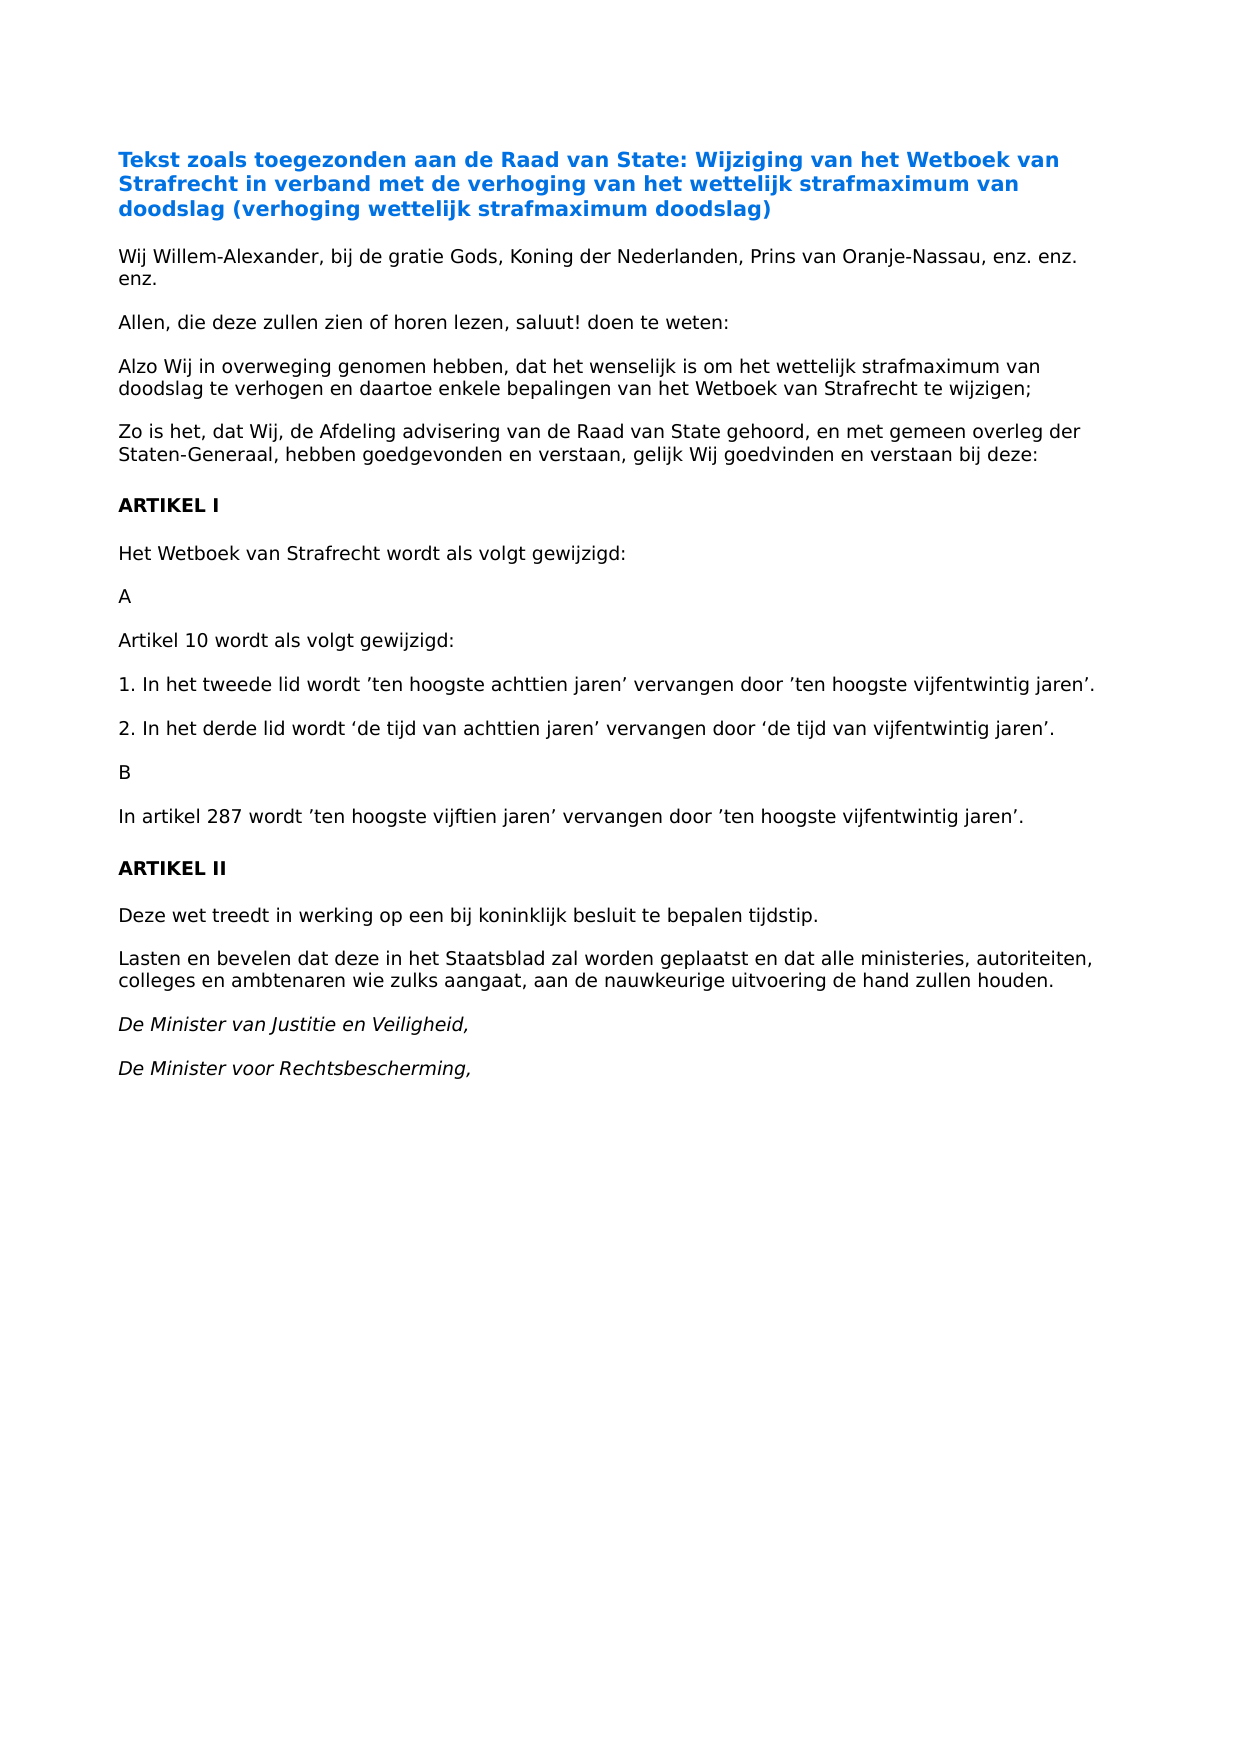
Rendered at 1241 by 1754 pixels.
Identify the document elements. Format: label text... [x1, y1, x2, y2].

text 1. In het tweede lid wordt ’ten hoogste achttien jaren’ vervangen door ’ten hoogste vijfentwintig jaren’. [118, 674, 1122, 696]
text A [118, 586, 1122, 608]
text Lasten en bevelen dat deze in het Staatsblad zal worden geplaatst en dat alle ministeries, autoriteiten, colleges en ambtenaren wie zulks aangaat, aan de nauwkeurige uitvoering de hand zullen houden. [118, 948, 1122, 992]
text De Minister voor Rechtsbescherming, [118, 1058, 1122, 1080]
text 2. In het derde lid wordt ‘de tijd van achttien jaren’ vervangen door ‘de tijd van vijfentwintig jaren’. [118, 718, 1122, 740]
text Allen, die deze zullen zien of horen lezen, saluut! doen te weten: [118, 312, 1122, 334]
text Het Wetboek van Strafrecht wordt als volgt gewijzigd: [118, 542, 1122, 564]
text Zo is het, dat Wij, de Afdeling advisering van de Raad van State gehoord, en met gemeen overleg der Staten-Generaal, hebben goedgevonden en verstaan, gelijk Wij goedvinden en verstaan bij deze: [118, 421, 1122, 465]
text Alzo Wij in overweging genomen hebben, dat het wenselijk is om het wettelijk strafmaximum van doodslag te verhogen en daartoe enkele bepalingen van het Wetboek van Strafrecht te wijzigen; [118, 356, 1122, 399]
text Artikel 10 wordt als volgt gewijzigd: [118, 630, 1122, 652]
text De Minister van Justitie en Veiligheid, [118, 1014, 1122, 1036]
text Deze wet treedt in werking op een bij koninklijk besluit te bepalen tijdstip. [118, 904, 1122, 926]
subtitle ARTIKEL II [118, 857, 1122, 879]
text Wij Willem-Alexander, bij de gratie Gods, Koning der Nederlanden, Prins van Oranje-Nassau, enz. enz. enz. [118, 246, 1122, 290]
subtitle ARTIKEL I [118, 495, 1122, 517]
subtitle Tekst zoals toegezonden aan de Raad van State: Wijziging van het Wetboek van Strafrecht in verband met de verhoging van het wettelijk strafmaximum van doodslag (verhoging wettelijk strafmaximum doodslag) [118, 148, 1122, 221]
text B [118, 762, 1122, 784]
text In artikel 287 wordt ’ten hoogste vijftien jaren’ vervangen door ’ten hoogste vijfentwintig jaren’. [118, 806, 1122, 827]
